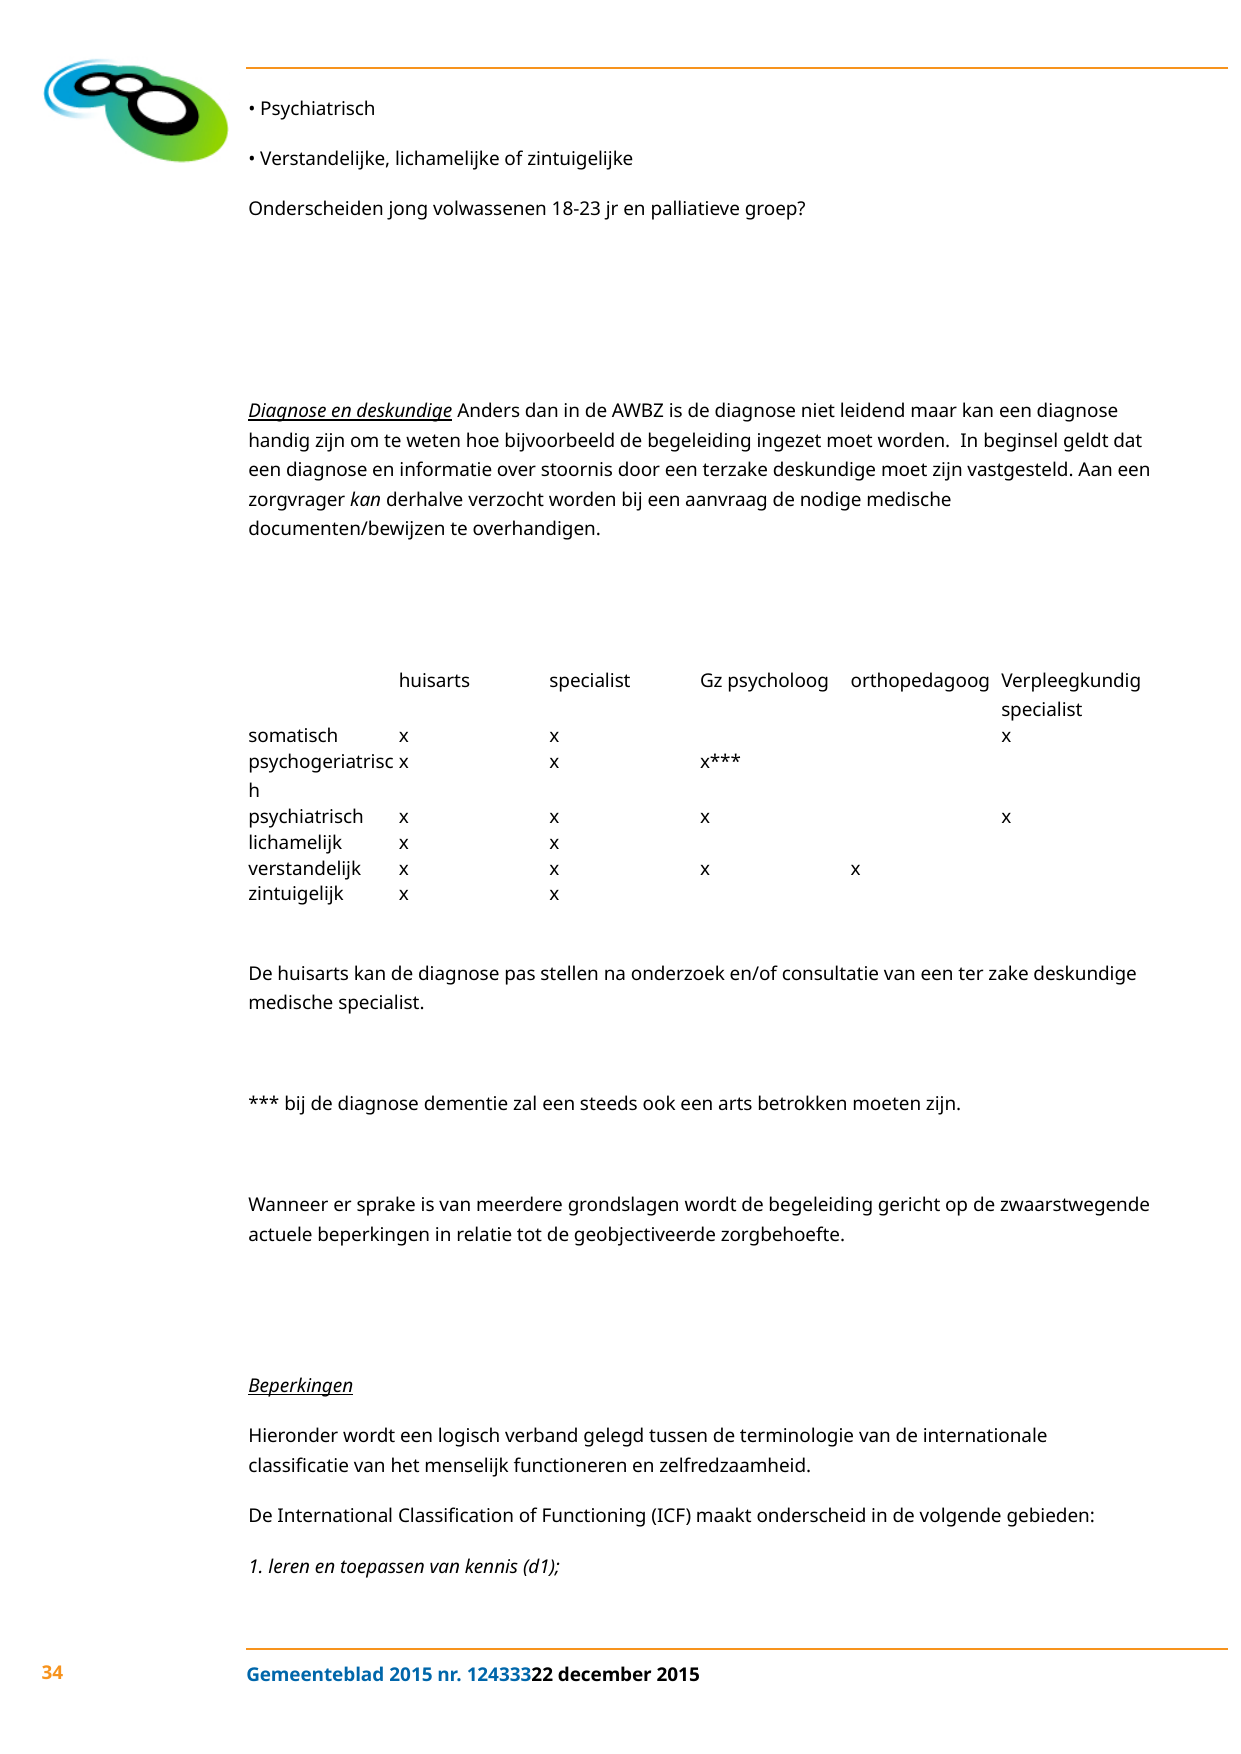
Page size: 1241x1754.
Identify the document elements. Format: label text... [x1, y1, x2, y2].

table_cell psychogeriatrisch [248, 748, 398, 803]
table_cell lichamelijk [248, 829, 398, 855]
table_header huisarts [399, 667, 549, 722]
table_cell x [399, 829, 549, 855]
table_cell [850, 829, 1001, 855]
table_header Verpleegkundig specialist [1001, 667, 1152, 722]
table_cell somatisch [248, 722, 398, 748]
table_cell x [700, 803, 850, 829]
table_cell x [399, 803, 549, 829]
text Beperkingen [248, 1372, 1152, 1398]
table_cell x [399, 881, 549, 906]
text De International Classification of Functioning (ICF) maakt onderscheid in de volgende gebieden: [248, 1502, 1152, 1528]
table_header [248, 667, 398, 722]
table_cell [850, 748, 1001, 803]
table_cell [850, 803, 1001, 829]
table_cell [1001, 748, 1152, 803]
table_cell x [549, 881, 700, 906]
table_header specialist [549, 667, 700, 722]
table_cell x [399, 855, 549, 881]
table_cell x [549, 722, 700, 748]
table_cell x [700, 855, 850, 881]
text *** bij de diagnose dementie zal een steeds ook een arts betrokken moeten zijn. [248, 1090, 1152, 1116]
table_cell zintuigelijk [248, 881, 398, 906]
text Onderscheiden jong volwassenen 18-23 jr en palliatieve groep? [248, 196, 1152, 221]
text 1. leren en toepassen van kennis (d1); [248, 1553, 1152, 1578]
table_cell [1001, 881, 1152, 906]
table_cell x [549, 855, 700, 881]
table_header orthopedagoog [850, 667, 1001, 722]
table_cell x [399, 722, 549, 748]
table_cell x [549, 803, 700, 829]
text Diagnose en deskundige Anders dan in de AWBZ is de diagnose niet leidend maar kan een diagnose handig zijn om te weten hoe bijvoorbeeld de begeleiding ingezet moet worden. In beginsel geldt dat een diagnose en informatie over stoornis door een terzake deskundige moet zijn vastgesteld. Aan een zorgvrager kan derhalve verzocht worden bij een aanvraag de nodige medische documenten/bewijzen te overhandigen. [248, 397, 1152, 541]
table_cell [850, 881, 1001, 906]
table_header Gz psycholoog [700, 667, 850, 722]
table_cell x [1001, 722, 1152, 748]
table_cell verstandelijk [248, 855, 398, 881]
table_cell [850, 722, 1001, 748]
text De huisarts kan de diagnose pas stellen na onderzoek en/of consultatie van een ter zake deskundige medische specialist. [248, 960, 1152, 1015]
table_cell [1001, 829, 1152, 855]
picture [41, 47, 231, 172]
table_cell [700, 881, 850, 906]
text Wanneer er sprake is van meerdere grondslagen wordt de begeleiding gericht op de zwaarstwegende actuele beperkingen in relatie tot de geobjectiveerde zorgbehoefte. [248, 1191, 1152, 1246]
table_cell x [850, 855, 1001, 881]
table_cell x*** [700, 748, 850, 803]
table_cell [700, 829, 850, 855]
table_cell x [1001, 803, 1152, 829]
text • Psychiatrisch [248, 95, 1152, 121]
text • Verstandelijke, lichamelijke of zintuigelijke [248, 145, 1152, 171]
table_cell psychiatrisch [248, 803, 398, 829]
table_cell x [549, 829, 700, 855]
table_cell x [549, 748, 700, 803]
table_cell x [399, 748, 549, 803]
table_cell [700, 722, 850, 748]
text Hieronder wordt een logisch verband gelegd tussen de terminologie van de internationale classificatie van het menselijk functioneren en zelfredzaamheid. [248, 1422, 1152, 1478]
table_cell [1001, 855, 1152, 881]
